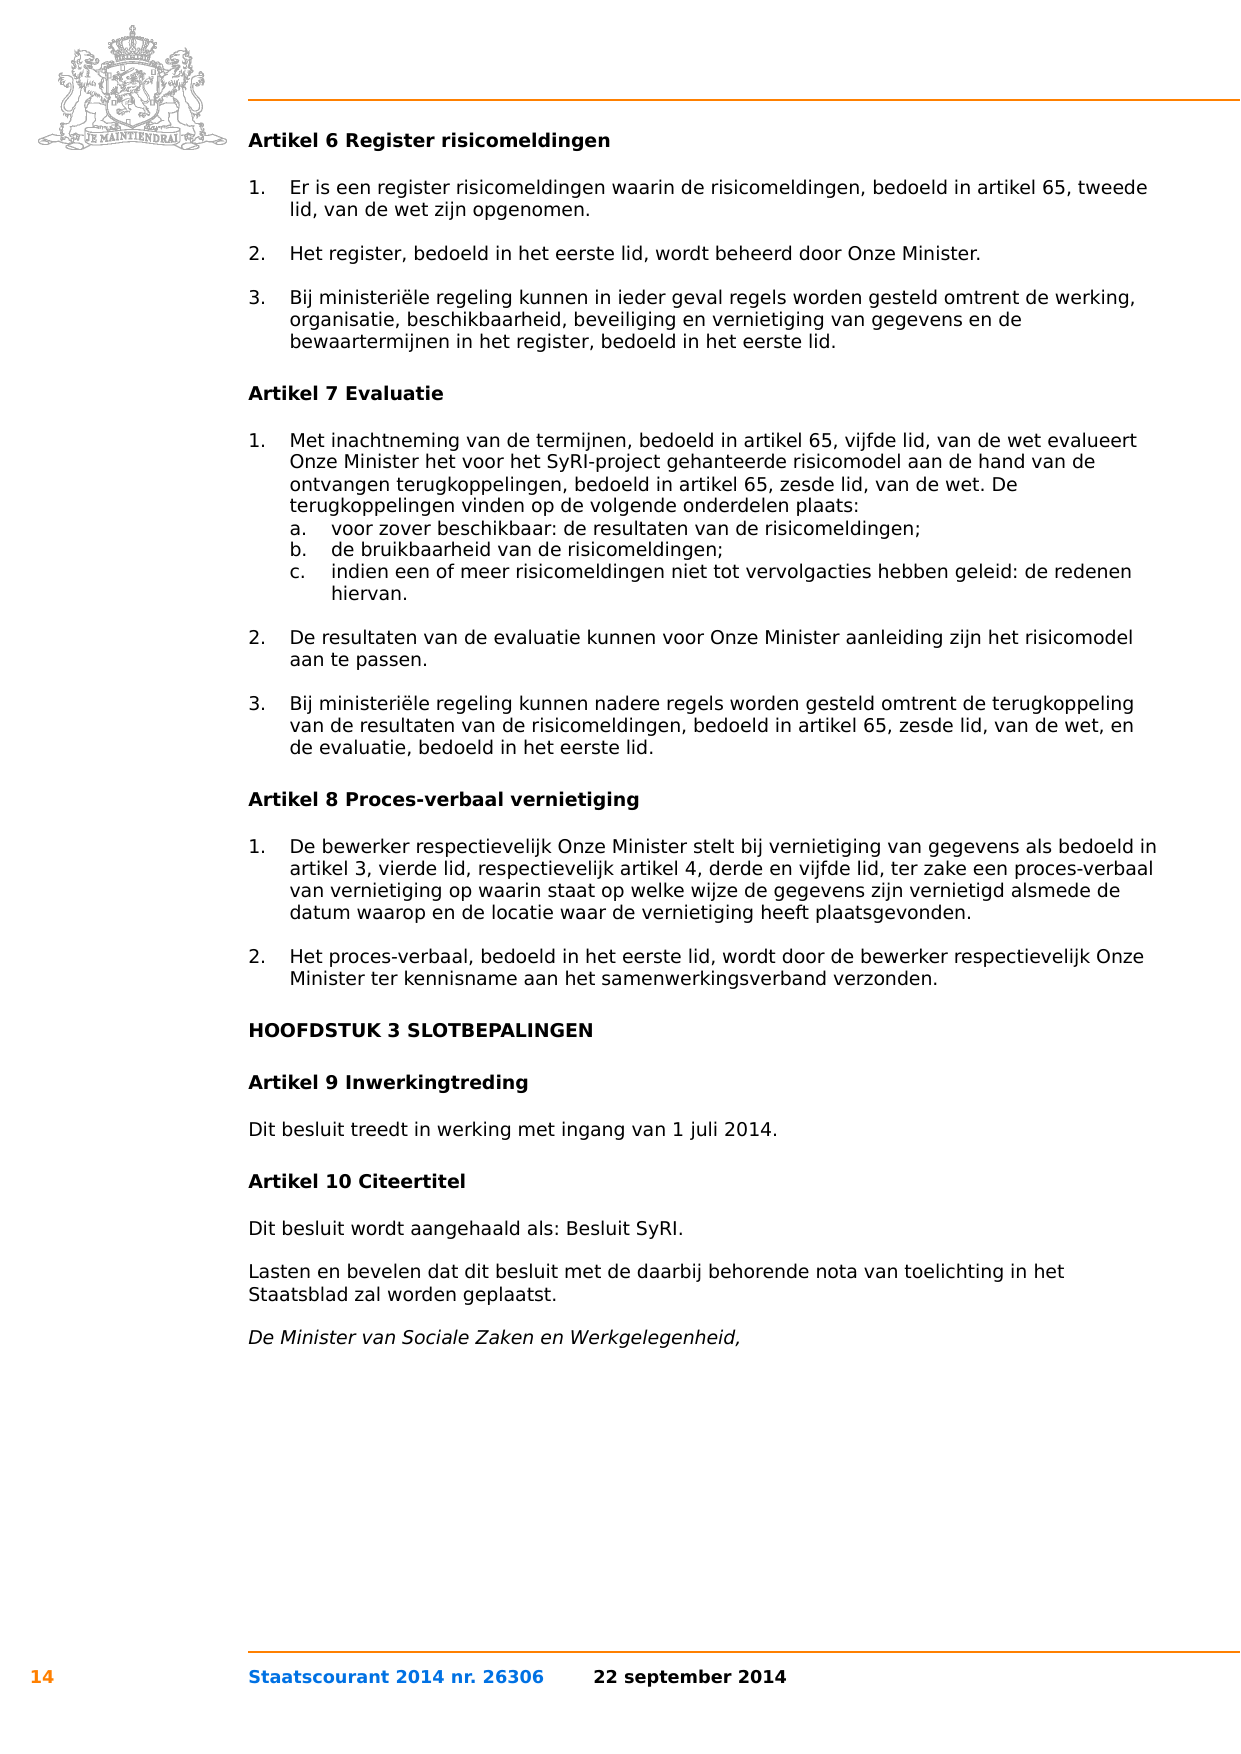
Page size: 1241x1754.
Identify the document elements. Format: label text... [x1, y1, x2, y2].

subtitle Artikel 6 Register risicomeldingen [248, 130, 1163, 152]
subtitle Artikel 9 Inwerkingtreding [248, 1072, 1163, 1094]
text a. voor zover beschikbaar: de resultaten van de risicomeldingen; [289, 517, 1163, 539]
text 2. De resultaten van de evaluatie kunnen voor Onze Minister aanleiding zijn het risicomodel aan te passen. [248, 627, 1163, 671]
subtitle Artikel 8 Proces-verbaal vernietiging [248, 789, 1163, 811]
text 1. Er is een register risicomeldingen waarin de risicomeldingen, bedoeld in artikel 65, tweede lid, van de wet zijn opgenomen. [248, 177, 1163, 221]
text 1. Met inachtneming van de termijnen, bedoeld in artikel 65, vijfde lid, van de wet evalueert Onze Minister het voor het SyRI-project gehanteerde risicomodel aan de hand van de ontvangen terugkoppelingen, bedoeld in artikel 65, zesde lid, van de wet. De terugkoppelingen vinden op de volgende onderdelen plaats: [248, 429, 1163, 517]
text 3. Bij ministeriële regeling kunnen nadere regels worden gesteld omtrent de terugkoppeling van de resultaten van de risicomeldingen, bedoeld in artikel 65, zesde lid, van de wet, en de evaluatie, bedoeld in het eerste lid. [248, 693, 1163, 759]
subtitle Artikel 7 Evaluatie [248, 382, 1163, 404]
text 1. De bewerker respectievelijk Onze Minister stelt bij vernietiging van gegevens als bedoeld in artikel 3, vierde lid, respectievelijk artikel 4, derde en vijfde lid, ter zake een proces-verbaal van vernietiging op waarin staat op welke wijze de gegevens zijn vernietigd alsmede de datum waarop en de locatie waar de vernietiging heeft plaatsgevonden. [248, 836, 1163, 924]
text 3. Bij ministeriële regeling kunnen in ieder geval regels worden gesteld omtrent de werking, organisatie, beschikbaarheid, beveiliging en vernietiging van gegevens en de bewaartermijnen in het register, bedoeld in het eerste lid. [248, 287, 1163, 352]
text Lasten en bevelen dat dit besluit met de daarbij behorende nota van toelichting in het Staatsblad zal worden geplaatst. [248, 1261, 1163, 1305]
text De Minister van Sociale Zaken en Werkgelegenheid, [248, 1327, 1163, 1349]
text 2. Het proces-verbaal, bedoeld in het eerste lid, wordt door de bewerker respectievelijk Onze Minister ter kennisname aan het samenwerkingsverband verzonden. [248, 946, 1163, 990]
text Dit besluit treedt in werking met ingang van 1 juli 2014. [248, 1119, 1163, 1141]
text 2. Het register, bedoeld in het eerste lid, wordt beheerd door Onze Minister. [248, 243, 1163, 265]
subtitle Artikel 10 Citeertitel [248, 1171, 1163, 1193]
text Dit besluit wordt aangehaald als: Besluit SyRI. [248, 1218, 1163, 1239]
picture [38, 25, 227, 150]
text c. indien een of meer risicomeldingen niet tot vervolgacties hebben geleid: de redenen hiervan. [289, 561, 1163, 605]
text b. de bruikbaarheid van de risicomeldingen; [289, 539, 1163, 561]
subtitle HOOFDSTUK 3 SLOTBEPALINGEN [248, 1020, 1163, 1042]
